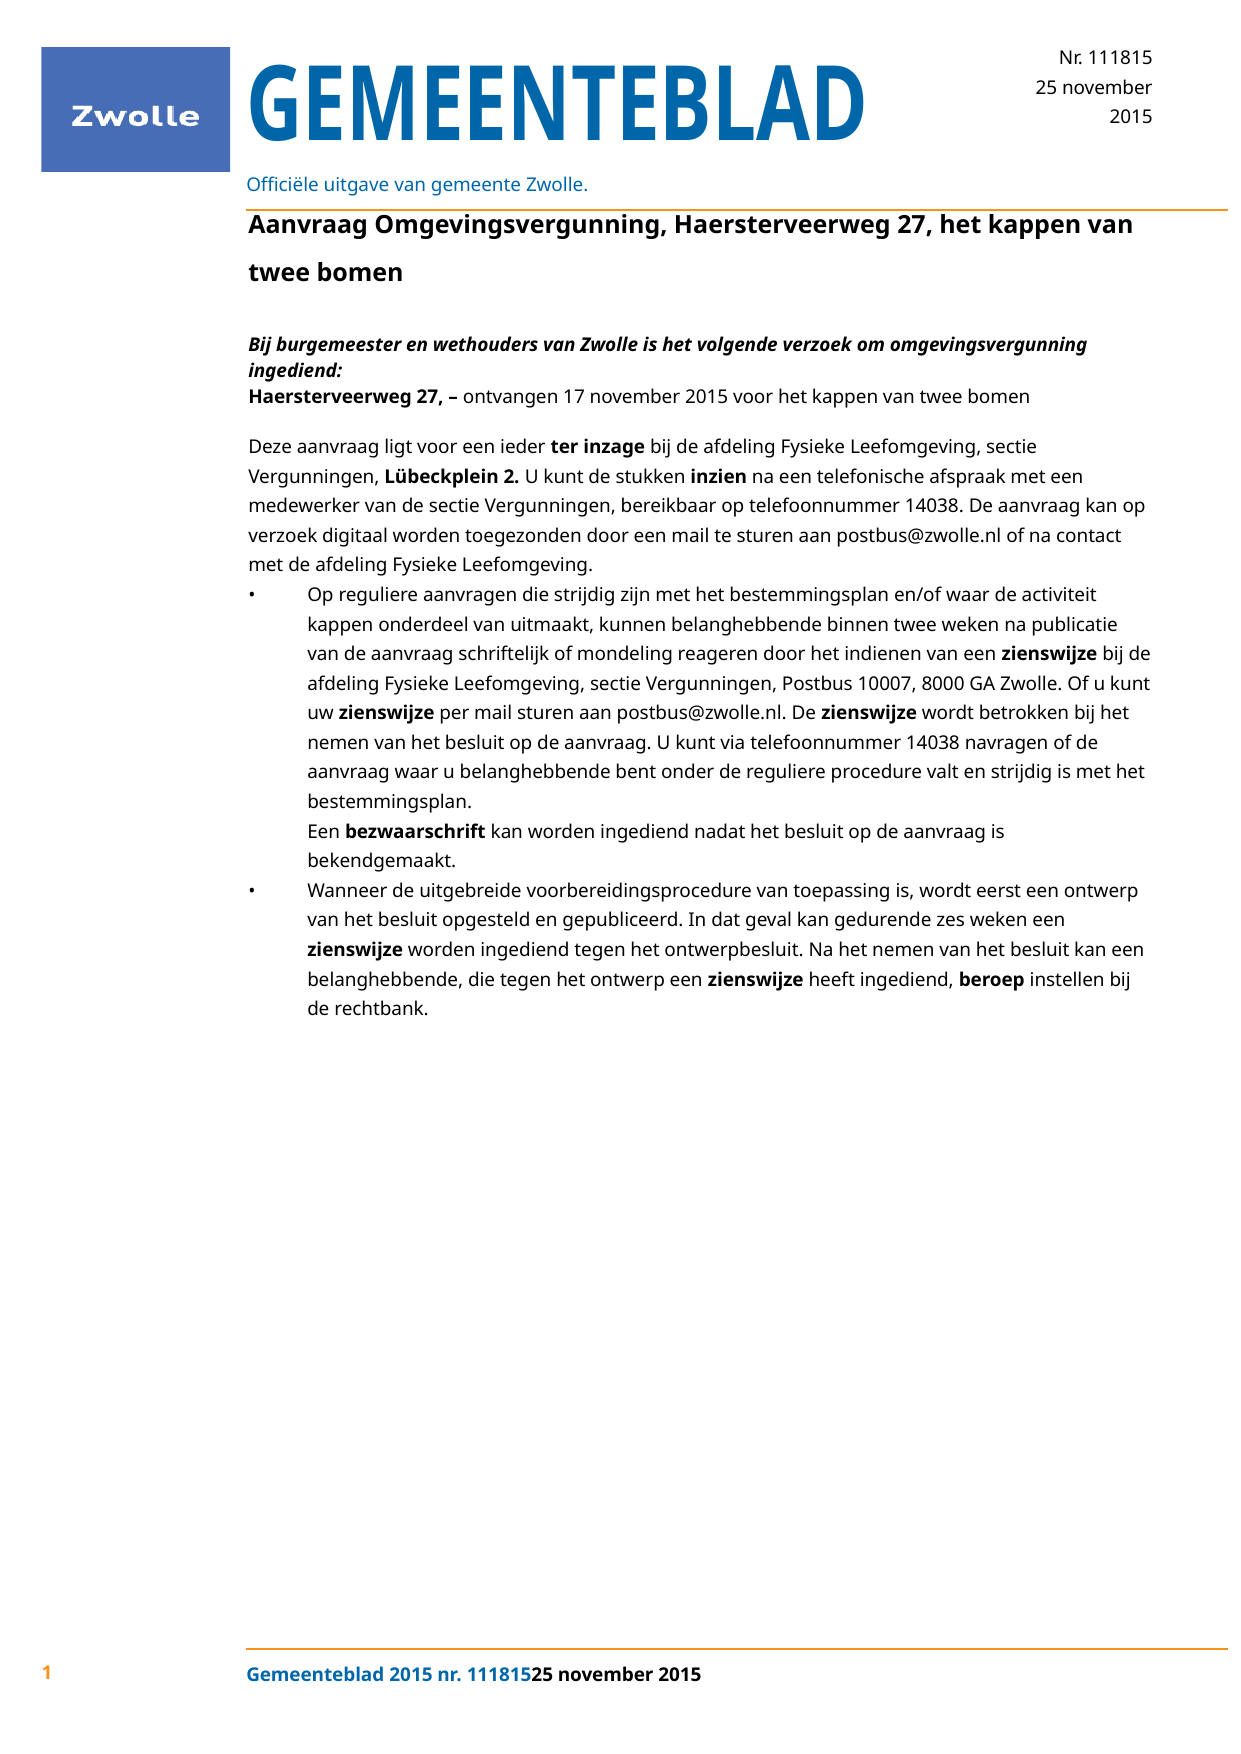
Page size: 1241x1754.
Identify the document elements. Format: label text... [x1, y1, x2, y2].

list Wanneer de uitgebreide voorbereidingsprocedure van toepassing is, wordt eerst een ontwerp van het besluit opgesteld en gepubliceerd. In dat geval kan gedurende zes weken een zienswijze worden ingediend tegen het ontwerpbesluit. Na het nemen van het besluit kan een belanghebbende, die tegen het ontwerp een zienswijze heeft ingediend, beroep instellen bij de rechtbank. [248, 877, 1152, 1021]
text Deze aanvraag ligt voor een ieder ter inzage bij de afdeling Fysieke Leefomgeving, sectie Vergunningen, Lübeckplein 2. U kunt de stukken inzien na een telefonische afspraak met een medewerker van de sectie Vergunningen, bereikbaar op telefoonnummer 14038. De aanvraag kan op verzoek digitaal worden toegezonden door een mail te sturen aan postbus@zwolle.nl of na contact met de afdeling Fysieke Leefomgeving. [248, 433, 1152, 577]
text Bij burgemeester en wethouders van Zwolle is het volgende verzoek om omgevingsvergunning ingediend: [248, 331, 1152, 383]
text Haersterveerweg 27, – ontvangen 17 november 2015 voor het kappen van twee bomen [248, 383, 1152, 409]
text Aanvraag Omgevingsvergunning, Haersterveerweg 27, het kappen van twee bomen [248, 211, 1152, 288]
list Op reguliere aanvragen die strijdig zijn met het bestemmingsplan en/of waar de activiteit kappen onderdeel van uitmaakt, kunnen belanghebbende binnen twee weken na publicatie van de aanvraag schriftelijk of mondeling reageren door het indienen van een zienswijze bij de afdeling Fysieke Leefomgeving, sectie Vergunningen, Postbus 10007, 8000 GA Zwolle. Of u kunt uw zienswijze per mail sturen aan postbus@zwolle.nl. De zienswijze wordt betrokken bij het nemen van het besluit op de aanvraag. U kunt via telefoonnummer 14038 navragen of de aanvraag waar u belanghebbende bent onder de reguliere procedure valt en strijdig is met het bestemmingsplan. [248, 581, 1152, 814]
list Een bezwaarschrift kan worden ingediend nadat het besluit op de aanvraag is bekendgemaakt. [248, 818, 1152, 873]
picture [41, 47, 231, 172]
